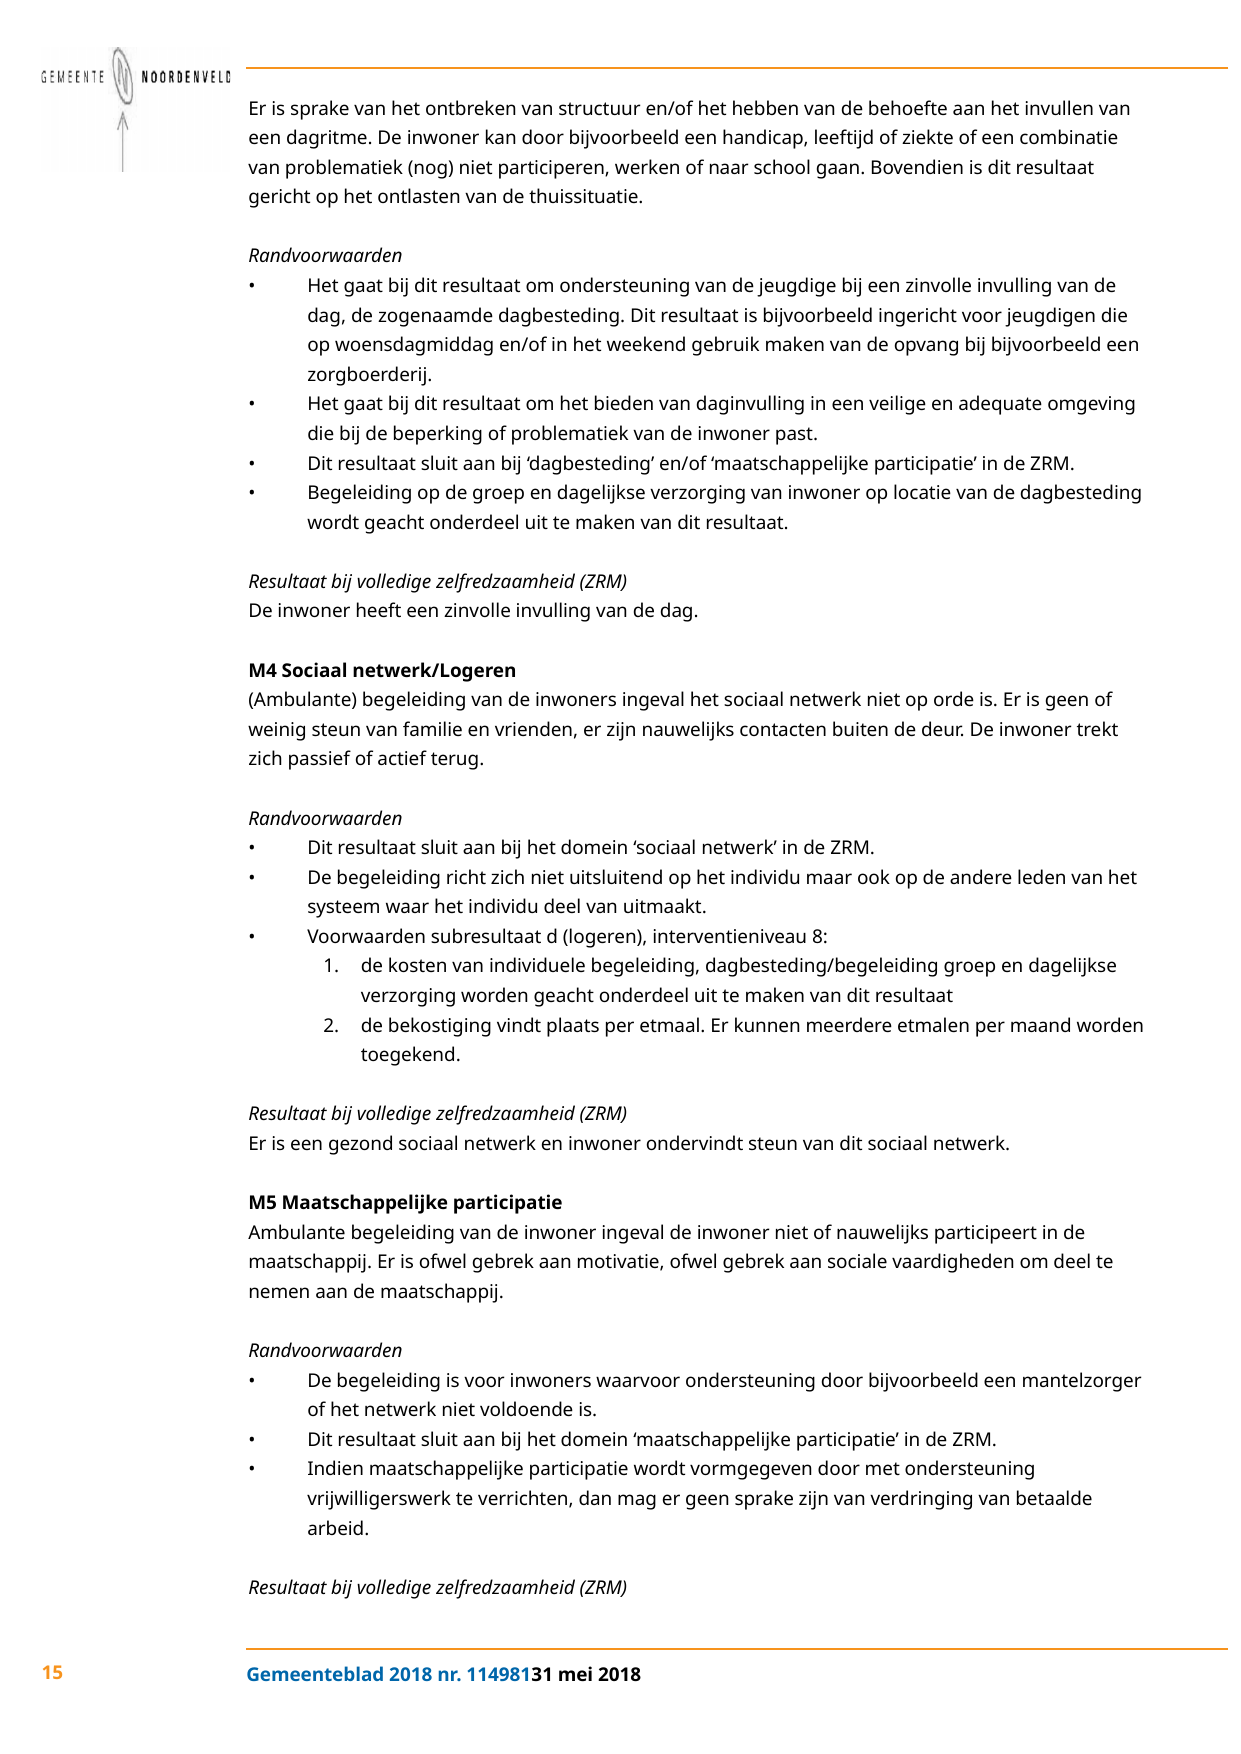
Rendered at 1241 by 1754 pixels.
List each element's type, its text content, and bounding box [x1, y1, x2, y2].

list Het gaat bij dit resultaat om het bieden van daginvulling in een veilige en adequate omgeving die bij de beperking of problematiek van de inwoner past. [248, 391, 1152, 446]
text Randvoorwaarden [248, 805, 1152, 831]
list De begeleiding richt zich niet uitsluitend op het individu maar ook op de andere leden van het systeem waar het individu deel van uitmaakt. [248, 864, 1152, 919]
text Resultaat bij volledige zelfredzaamheid (ZRM) [248, 1574, 1152, 1600]
list de kosten van individuele begeleiding, dagbesteding/begeleiding groep en dagelijkse verzorging worden geacht onderdeel uit te maken van dit resultaat [323, 953, 1152, 1008]
text Randvoorwaarden [248, 243, 1152, 268]
text Randvoorwaarden [248, 1337, 1152, 1363]
text Resultaat bij volledige zelfredzaamheid (ZRM) [248, 1101, 1152, 1126]
list Dit resultaat sluit aan bij ‘dagbesteding’ en/of ‘maatschappelijke participatie’ in de ZRM. [248, 450, 1152, 476]
list de bekostiging vindt plaats per etmaal. Er kunnen meerdere etmalen per maand worden toegekend. [323, 1012, 1152, 1067]
list Dit resultaat sluit aan bij het domein ‘sociaal netwerk’ in de ZRM. [248, 834, 1152, 860]
text Resultaat bij volledige zelfredzaamheid (ZRM) [248, 568, 1152, 594]
list Indien maatschappelijke participatie wordt vormgegeven door met ondersteuning vrijwilligerswerk te verrichten, dan mag er geen sprake zijn van verdringing van betaalde arbeid. [248, 1456, 1152, 1541]
text M4 Sociaal netwerk/Logeren [248, 657, 1152, 683]
picture [41, 47, 231, 172]
list Het gaat bij dit resultaat om ondersteuning van de jeugdige bij een zinvolle invulling van de dag, de zogenaamde dagbesteding. Dit resultaat is bijvoorbeeld ingericht voor jeugdigen die op woensdagmiddag en/of in het weekend gebruik maken van de opvang bij bijvoorbeeld een zorgboerderij. [248, 272, 1152, 387]
text M5 Maatschappelijke participatie [248, 1189, 1152, 1215]
list Dit resultaat sluit aan bij het domein ‘maatschappelijke participatie’ in de ZRM. [248, 1426, 1152, 1452]
list Voorwaarden subresultaat d (logeren), interventieniveau 8: [248, 923, 1152, 949]
text De inwoner heeft een zinvolle invulling van de dag. [248, 598, 1152, 623]
text Er is een gezond sociaal netwerk en inwoner ondervindt steun van dit sociaal netwerk. [248, 1130, 1152, 1156]
list De begeleiding is voor inwoners waarvoor ondersteuning door bijvoorbeeld een mantelzorger of het netwerk niet voldoende is. [248, 1367, 1152, 1422]
list Begeleiding op de groep en dagelijkse verzorging van inwoner op locatie van de dagbesteding wordt geacht onderdeel uit te maken van dit resultaat. [248, 479, 1152, 535]
text Er is sprake van het ontbreken van structuur en/of het hebben van de behoefte aan het invullen van een dagritme. De inwoner kan door bijvoorbeeld een handicap, leeftijd of ziekte of een combinatie van problematiek (nog) niet participeren, werken of naar school gaan. Bovendien is dit resultaat gericht op het ontlasten van de thuissituatie. [248, 95, 1152, 209]
text (Ambulante) begeleiding van de inwoners ingeval het sociaal netwerk niet op orde is. Er is geen of weinig steun van familie en vrienden, er zijn nauwelijks contacten buiten de deur. De inwoner trekt zich passief of actief terug. [248, 686, 1152, 771]
text Ambulante begeleiding van de inwoner ingeval de inwoner niet of nauwelijks participeert in de maatschappij. Er is ofwel gebrek aan motivatie, ofwel gebrek aan sociale vaardigheden om deel te nemen aan de maatschappij. [248, 1219, 1152, 1304]
